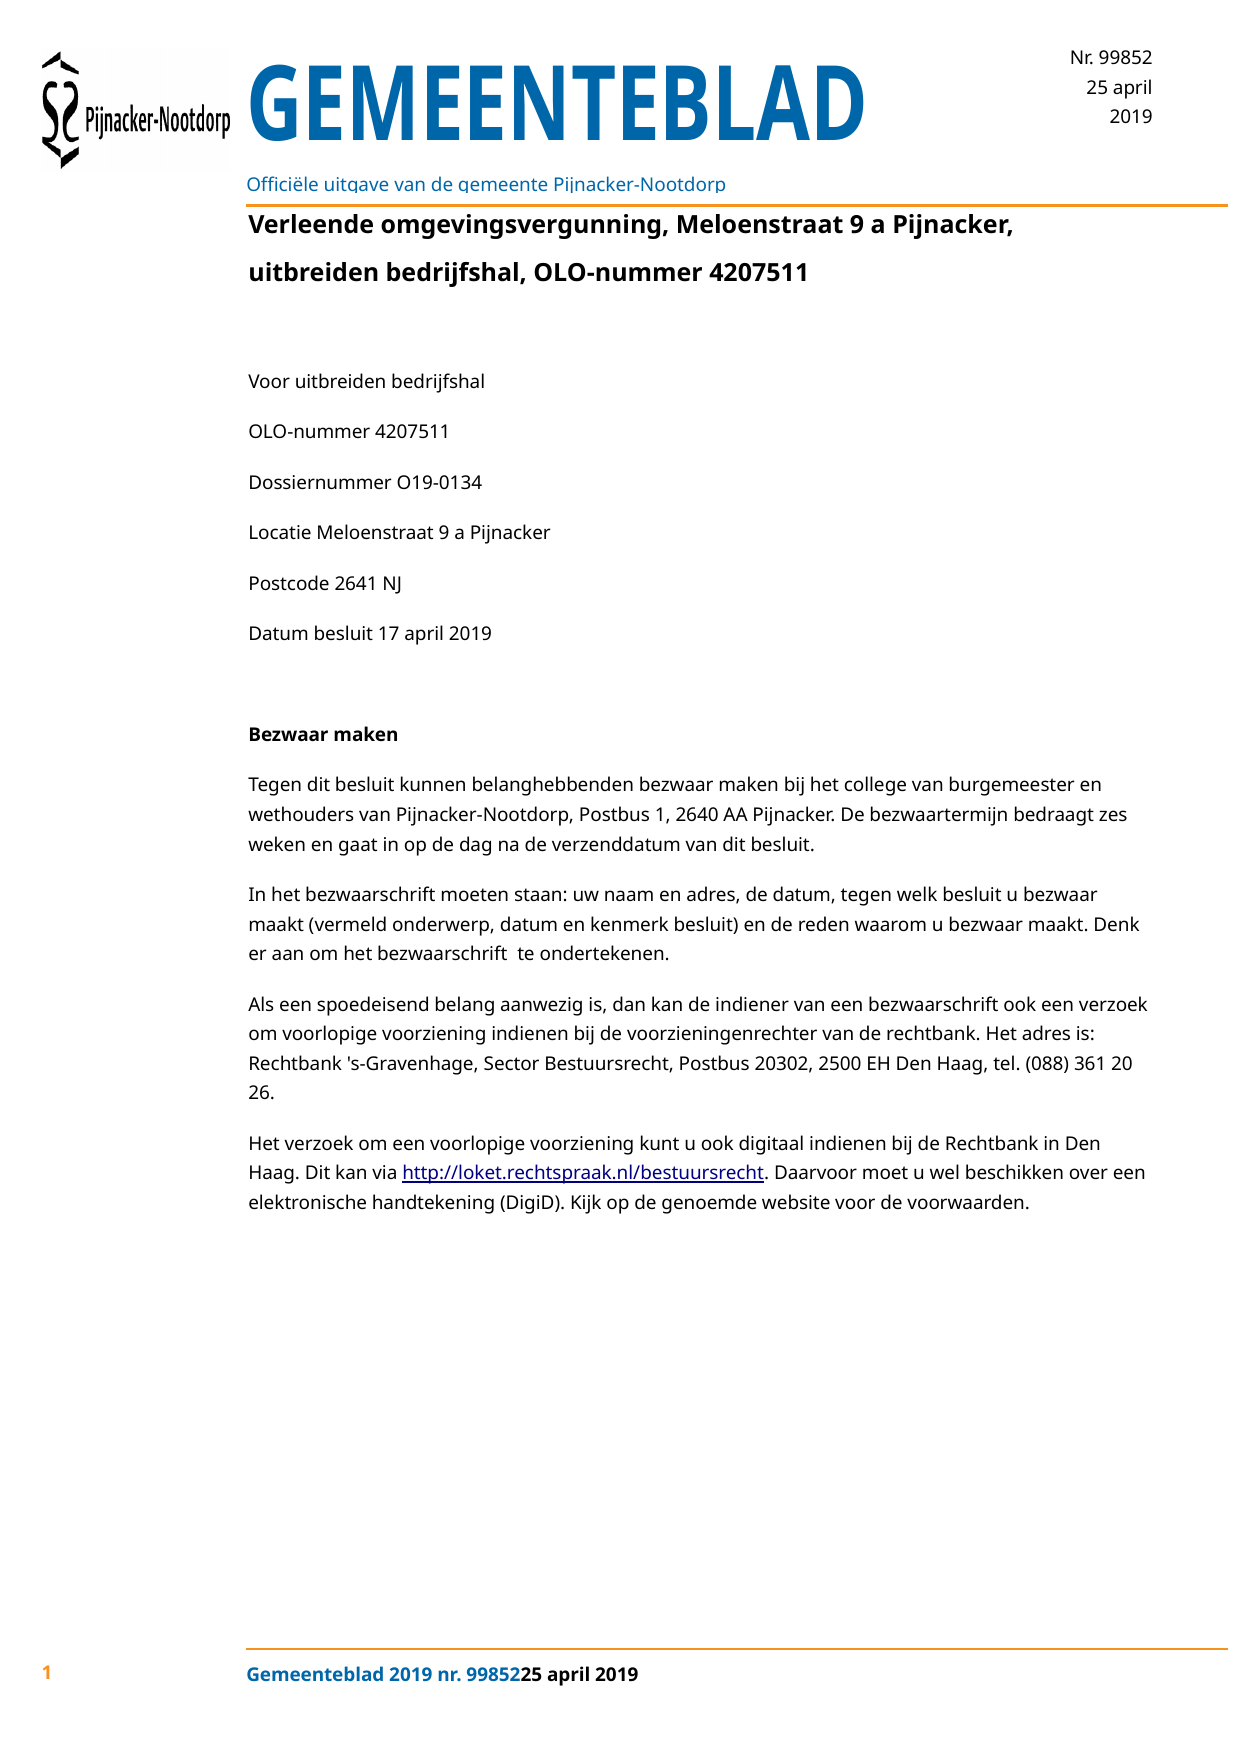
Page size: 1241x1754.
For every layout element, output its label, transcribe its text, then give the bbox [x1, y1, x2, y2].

text Postcode 2641 NJ [248, 570, 1152, 596]
text Voor uitbreiden bedrijfshal [248, 368, 1152, 394]
text Bezwaar maken [248, 721, 1152, 747]
text Datum besluit 17 april 2019 [248, 620, 1152, 646]
picture [41, 47, 231, 172]
text Tegen dit besluit kunnen belanghebbenden bezwaar maken bij het college van burgemeester en wethouders van Pijnacker-Nootdorp, Postbus 1, 2640 AA Pijnacker. De bezwaartermijn bedraagt zes weken en gaat in op de dag na de verzenddatum van dit besluit. [248, 772, 1152, 857]
text Locatie Meloenstraat 9 a Pijnacker [248, 519, 1152, 545]
text Dossiernummer O19-0134 [248, 469, 1152, 495]
text Als een spoedeisend belang aanwezig is, dan kan de indiener van een bezwaarschrift ook een verzoek om voorlopige voorziening indienen bij de voorzieningenrechter van de rechtbank. Het adres is: Rechtbank 's-Gravenhage, Sector Bestuursrecht, Postbus 20302, 2500 EH Den Haag, tel. (088) 361 20 26. [248, 991, 1152, 1105]
text Het verzoek om een voorlopige voorziening kunt u ook digitaal indienen bij de Rechtbank in Den Haag. Dit kan via http://loket.rechtspraak.nl/bestuursrecht. Daarvoor moet u wel beschikken over een elektronische handtekening (DigiD). Kijk op de genoemde website voor de voorwaarden. [248, 1130, 1152, 1215]
text In het bezwaarschrift moeten staan: uw naam en adres, de datum, tegen welk besluit u bezwaar maakt (vermeld onderwerp, datum en kenmerk besluit) en de reden waarom u bezwaar maakt. Denk er aan om het bezwaarschrift te ondertekenen. [248, 881, 1152, 966]
text Verleende omgevingsvergunning, Meloenstraat 9 a Pijnacker, uitbreiden bedrijfshal, OLO-nummer 4207511 [248, 207, 1152, 288]
text OLO-nummer 4207511 [248, 419, 1152, 444]
